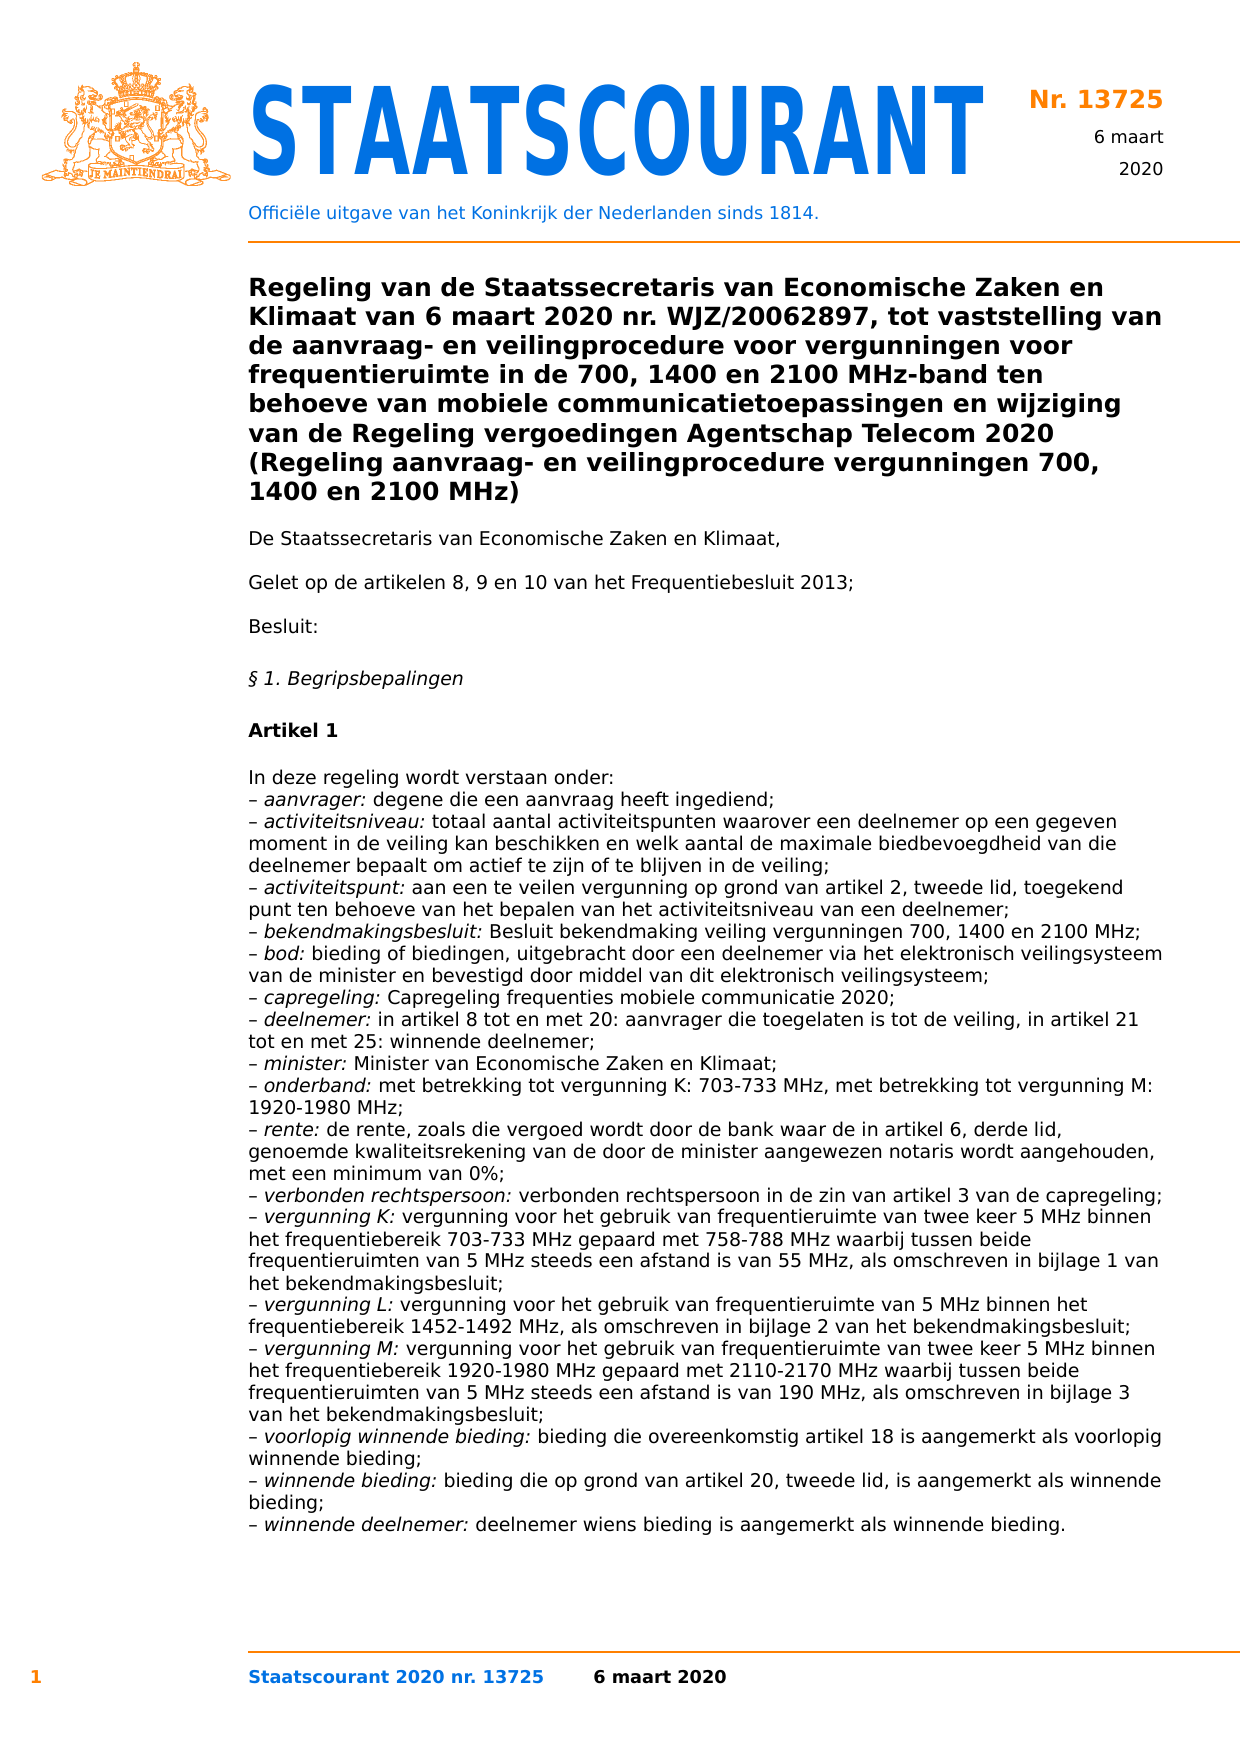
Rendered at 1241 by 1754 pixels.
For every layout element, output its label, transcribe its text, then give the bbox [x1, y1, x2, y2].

text – voorlopig winnende bieding: bieding die overeenkomstig artikel 18 is aangemerkt als voorlopig winnende bieding; [248, 1426, 1163, 1470]
text – onderband: met betrekking tot vergunning K: 703-733 MHz, met betrekking tot vergunning M: 1920-1980 MHz; [248, 1074, 1163, 1118]
text – vergunning K: vergunning voor het gebruik van frequentieruimte van twee keer 5 MHz binnen het frequentiebereik 703-733 MHz gepaard met 758-788 MHz waarbij tussen beide frequentieruimten van 5 MHz steeds een afstand is van 55 MHz, als omschreven in bijlage 1 van het bekendmakingsbesluit; [248, 1206, 1163, 1294]
table_cell 2020 [998, 153, 1240, 203]
text In deze regeling wordt verstaan onder: [248, 767, 1163, 789]
text – vergunning L: vergunning voor het gebruik van frequentieruimte van 5 MHz binnen het frequentiebereik 1452-1492 MHz, als omschreven in bijlage 2 van het bekendmakingsbesluit; [248, 1294, 1163, 1338]
text – minister: Minister van Economische Zaken en Klimaat; [248, 1053, 1163, 1074]
text – bekendmakingsbesluit: Besluit bekendmaking veiling vergunningen 700, 1400 en 2100 MHz; [248, 921, 1163, 943]
text – capregeling: Capregeling frequenties mobiele communicatie 2020; [248, 987, 1163, 1009]
text – rente: de rente, zoals die vergoed wordt door de bank waar de in artikel 6, derde lid, genoemde kwaliteitsrekening van de door de minister aangewezen notaris wordt aangehouden, met een minimum van 0%; [248, 1118, 1163, 1184]
table_header [25, 62, 248, 241]
table_header STAATSCOURANT [248, 62, 998, 203]
table_cell Officiële uitgave van het Koninkrijk der Nederlanden sinds 1814. [248, 203, 1240, 241]
text – vergunning M: vergunning voor het gebruik van frequentieruimte van twee keer 5 MHz binnen het frequentiebereik 1920-1980 MHz gepaard met 2110-2170 MHz waarbij tussen beide frequentieruimten van 5 MHz steeds een afstand is van 190 MHz, als omschreven in bijlage 3 van het bekendmakingsbesluit; [248, 1338, 1163, 1426]
text Gelet op de artikelen 8, 9 en 10 van het Frequentiebesluit 2013; [248, 572, 1163, 594]
text – deelnemer: in artikel 8 tot en met 20: aanvrager die toegelaten is tot de veiling, in artikel 21 tot en met 25: winnende deelnemer; [248, 1009, 1163, 1053]
text – verbonden rechtspersoon: verbonden rechtspersoon in de zin van artikel 3 van de capregeling; [248, 1184, 1163, 1206]
table_cell 6 maart [998, 121, 1240, 153]
text – winnende deelnemer: deelnemer wiens bieding is aangemerkt als winnende bieding. [248, 1514, 1163, 1536]
text – aanvrager: degene die een aanvraag heeft ingediend; [248, 789, 1163, 811]
text Besluit: [248, 616, 1163, 638]
text – activiteitsniveau: totaal aantal activiteitspunten waarover een deelnemer op een gegeven moment in de veiling kan beschikken en welk aantal de maximale biedbevoegdheid van die deelnemer bepaalt om actief te zijn of te blijven in de veiling; [248, 811, 1163, 877]
text De Staatssecretaris van Economische Zaken en Klimaat, [248, 528, 1163, 550]
text – winnende bieding: bieding die op grond van artikel 20, tweede lid, is aangemerkt als winnende bieding; [248, 1470, 1163, 1514]
table_header Nr. 13725 [998, 62, 1240, 121]
text – activiteitspunt: aan een te veilen vergunning op grond van artikel 2, tweede lid, toegekend punt ten behoeve van het bepalen van het activiteitsniveau van een deelnemer; [248, 877, 1163, 921]
subtitle Regeling van de Staatssecretaris van Economische Zaken en Klimaat van 6 maart 2020 nr. WJZ/20062897, tot vaststelling van de aanvraag- en veilingprocedure voor vergunningen voor frequentieruimte in de 700, 1400 en 2100 MHz-band ten behoeve van mobiele communicatietoepassingen en wijziging van de Regeling vergoedingen Agentschap Telecom 2020 (Regeling aanvraag- en veilingprocedure vergunningen 700, 1400 en 2100 MHz) [248, 273, 1163, 506]
subtitle § 1. Begripsbepalingen [248, 668, 1163, 690]
picture [41, 62, 231, 186]
subtitle Artikel 1 [248, 720, 1163, 742]
text – bod: bieding of biedingen, uitgebracht door een deelnemer via het elektronisch veilingsysteem van de minister en bevestigd door middel van dit elektronisch veilingsysteem; [248, 943, 1163, 987]
